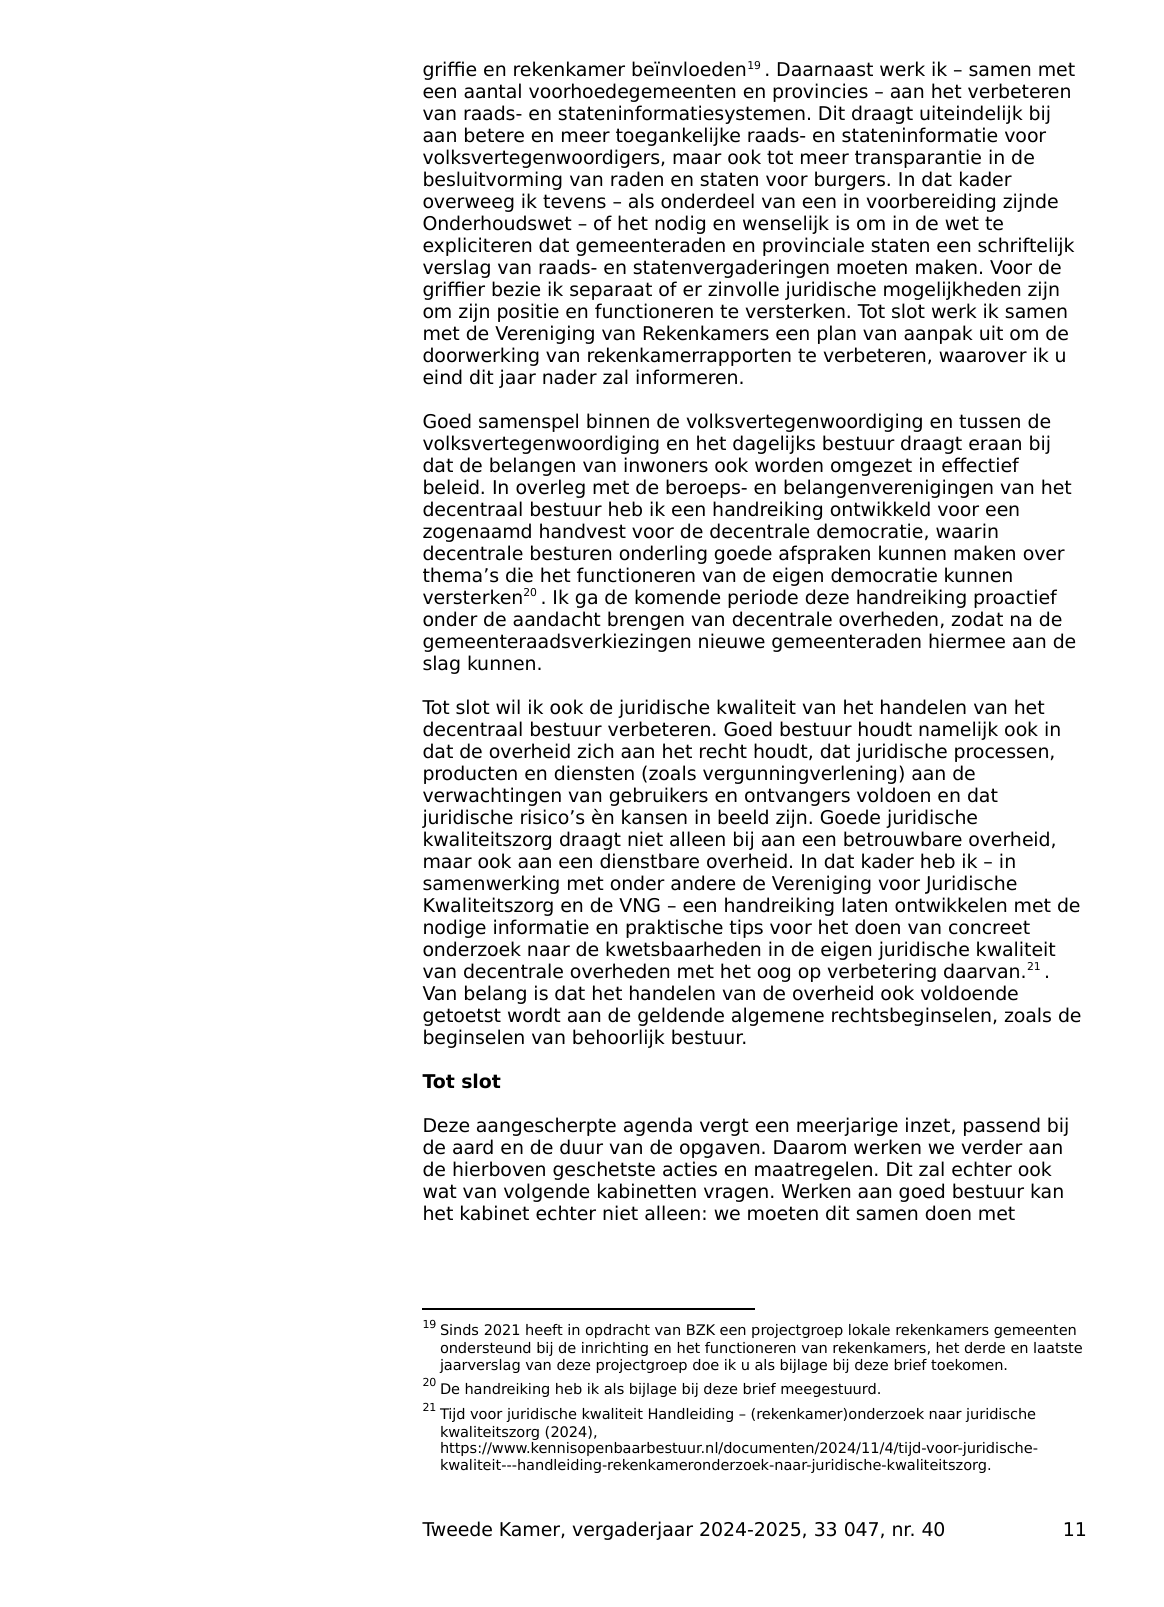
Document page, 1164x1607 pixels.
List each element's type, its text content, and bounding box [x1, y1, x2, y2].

text Tijd voor juridische kwaliteit Handleiding – (rekenkamer)onderzoek naar juridische kwaliteitszorg (2024), https://www.kennisopenbaarbestuur.nl/documenten/2024/11/4/tijd-voor-juridische-kwaliteit---handleiding-rekenkameronderzoek-naar-juridische-kwaliteitszorg. [422, 1402, 1087, 1474]
text Sinds 2021 heeft in opdracht van BZK een projectgroep lokale rekenkamers gemeenten ondersteund bij de inrichting en het functioneren van rekenkamers, het derde en laatste jaarverslag van deze projectgroep doe ik u als bijlage bij deze brief toekomen. [422, 1318, 1087, 1374]
text Deze aangescherpte agenda vergt een meerjarige inzet, passend bij de aard en de duur van de opgaven. Daarom werken we verder aan de hierboven geschetste acties en maatregelen. Dit zal echter ook wat van volgende kabinetten vragen. Werken aan goed bestuur kan het kabinet echter niet alleen: we moeten dit samen doen met [422, 1115, 1087, 1225]
subtitle Tot slot [422, 1071, 1087, 1093]
text Tot slot wil ik ook de juridische kwaliteit van het handelen van het decentraal bestuur verbeteren. Goed bestuur houdt namelijk ook in dat de overheid zich aan het recht houdt, dat juridische processen, producten en diensten (zoals vergunningverlening) aan de verwachtingen van gebruikers en ontvangers voldoen en dat juridische risico’s èn kansen in beeld zijn. Goede juridische kwaliteitszorg draagt niet alleen bij aan een betrouwbare overheid, maar ook aan een dienstbare overheid. In dat kader heb ik – in samenwerking met onder andere de Vereniging voor Juridische Kwaliteitszorg en de VNG – een handreiking laten ontwikkelen met de nodige informatie en praktische tips voor het doen van concreet onderzoek naar de kwetsbaarheden in de eigen juridische kwaliteit van decentrale overheden met het oog op verbetering daarvan.. Van belang is dat het handelen van de overheid ook voldoende getoetst wordt aan de geldende algemene rechtsbeginselen, zoals de beginselen van behoorlijk bestuur. [422, 697, 1087, 1048]
text De handreiking heb ik als bijlage bij deze brief meegestuurd. [422, 1377, 1087, 1399]
text griffie en rekenkamer beïnvloeden. Daarnaast werk ik – samen met een aantal voorhoedegemeenten en provincies – aan het verbeteren van raads- en stateninformatiesystemen. Dit draagt uiteindelijk bij aan betere en meer toegankelijke raads- en stateninformatie voor volksvertegenwoordigers, maar ook tot meer transparantie in de besluitvorming van raden en staten voor burgers. In dat kader overweeg ik tevens – als onderdeel van een in voorbereiding zijnde Onderhoudswet – of het nodig en wenselijk is om in de wet te expliciteren dat gemeenteraden en provinciale staten een schriftelijk verslag van raads- en statenvergaderingen moeten maken. Voor de griffier bezie ik separaat of er zinvolle juridische mogelijkheden zijn om zijn positie en functioneren te versterken. Tot slot werk ik samen met de Vereniging van Rekenkamers een plan van aanpak uit om de doorwerking van rekenkamerrapporten te verbeteren, waarover ik u eind dit jaar nader zal informeren. [422, 59, 1087, 389]
text Goed samenspel binnen de volksvertegenwoordiging en tussen de volksvertegenwoordiging en het dagelijks bestuur draagt eraan bij dat de belangen van inwoners ook worden omgezet in effectief beleid. In overleg met de beroeps- en belangenverenigingen van het decentraal bestuur heb ik een handreiking ontwikkeld voor een zogenaamd handvest voor de decentrale democratie, waarin decentrale besturen onderling goede afspraken kunnen maken over thema’s die het functioneren van de eigen democratie kunnen versterken. Ik ga de komende periode deze handreiking proactief onder de aandacht brengen van decentrale overheden, zodat na de gemeenteraadsverkiezingen nieuwe gemeenteraden hiermee aan de slag kunnen. [422, 411, 1087, 675]
